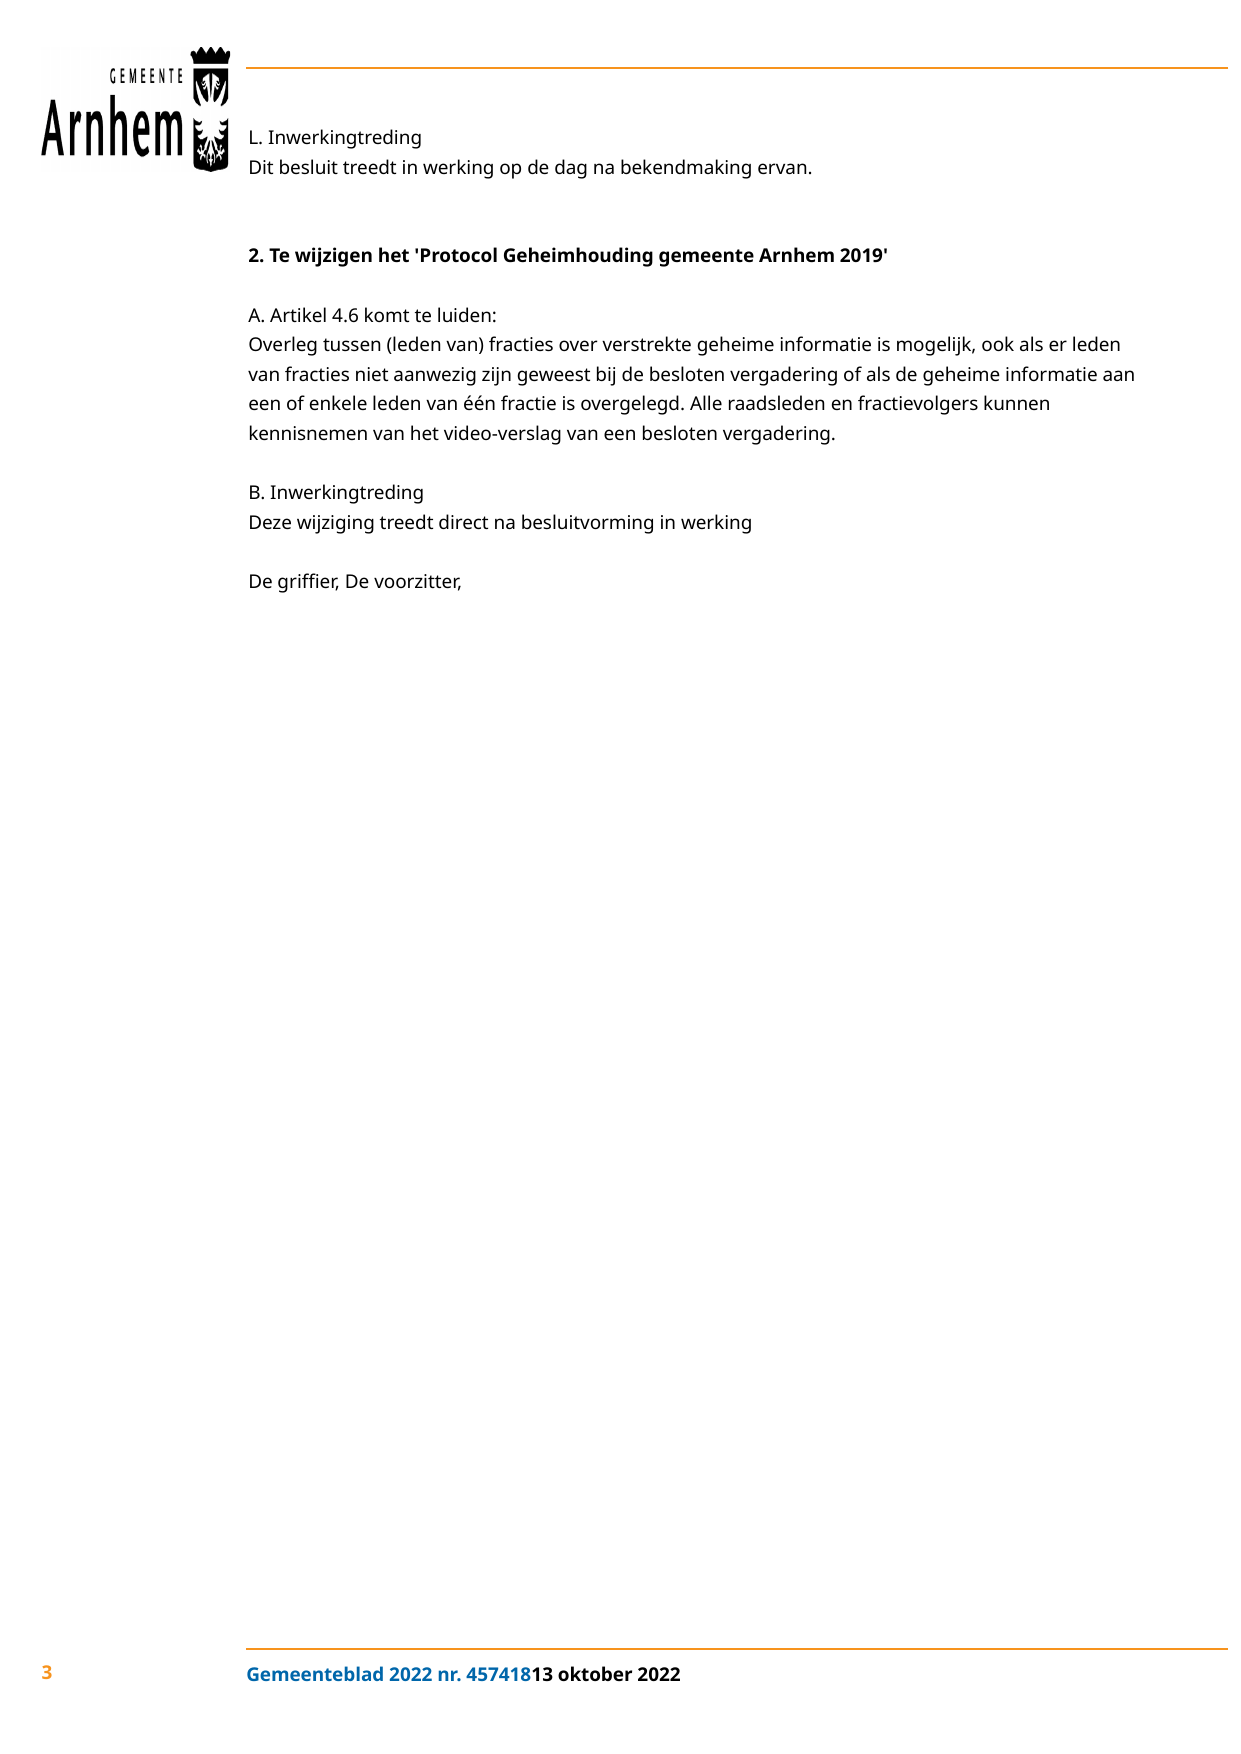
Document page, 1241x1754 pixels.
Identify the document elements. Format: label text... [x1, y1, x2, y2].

text Overleg tussen (leden van) fracties over verstrekte geheime informatie is mogelijk, ook als er leden van fracties niet aanwezig zijn geweest bij de besloten vergadering of als de geheime informatie aan een of enkele leden van één fractie is overgelegd. Alle raadsleden en fractievolgers kunnen kennisnemen van het video-verslag van een besloten vergadering. [248, 331, 1152, 446]
text L. Inwerkingtreding [248, 124, 1152, 150]
text De griffier, De voorzitter, [248, 568, 1152, 594]
text Dit besluit treedt in werking op de dag na bekendmaking ervan. [248, 154, 1152, 180]
text A. Artikel 4.6 komt te luiden: [248, 302, 1152, 328]
text 2. Te wijzigen het 'Protocol Geheimhouding gemeente Arnhem 2019' [248, 243, 1152, 268]
text Deze wijziging treedt direct na besluitvorming in werking [248, 509, 1152, 535]
text B. Inwerkingtreding [248, 479, 1152, 505]
picture [41, 47, 231, 172]
